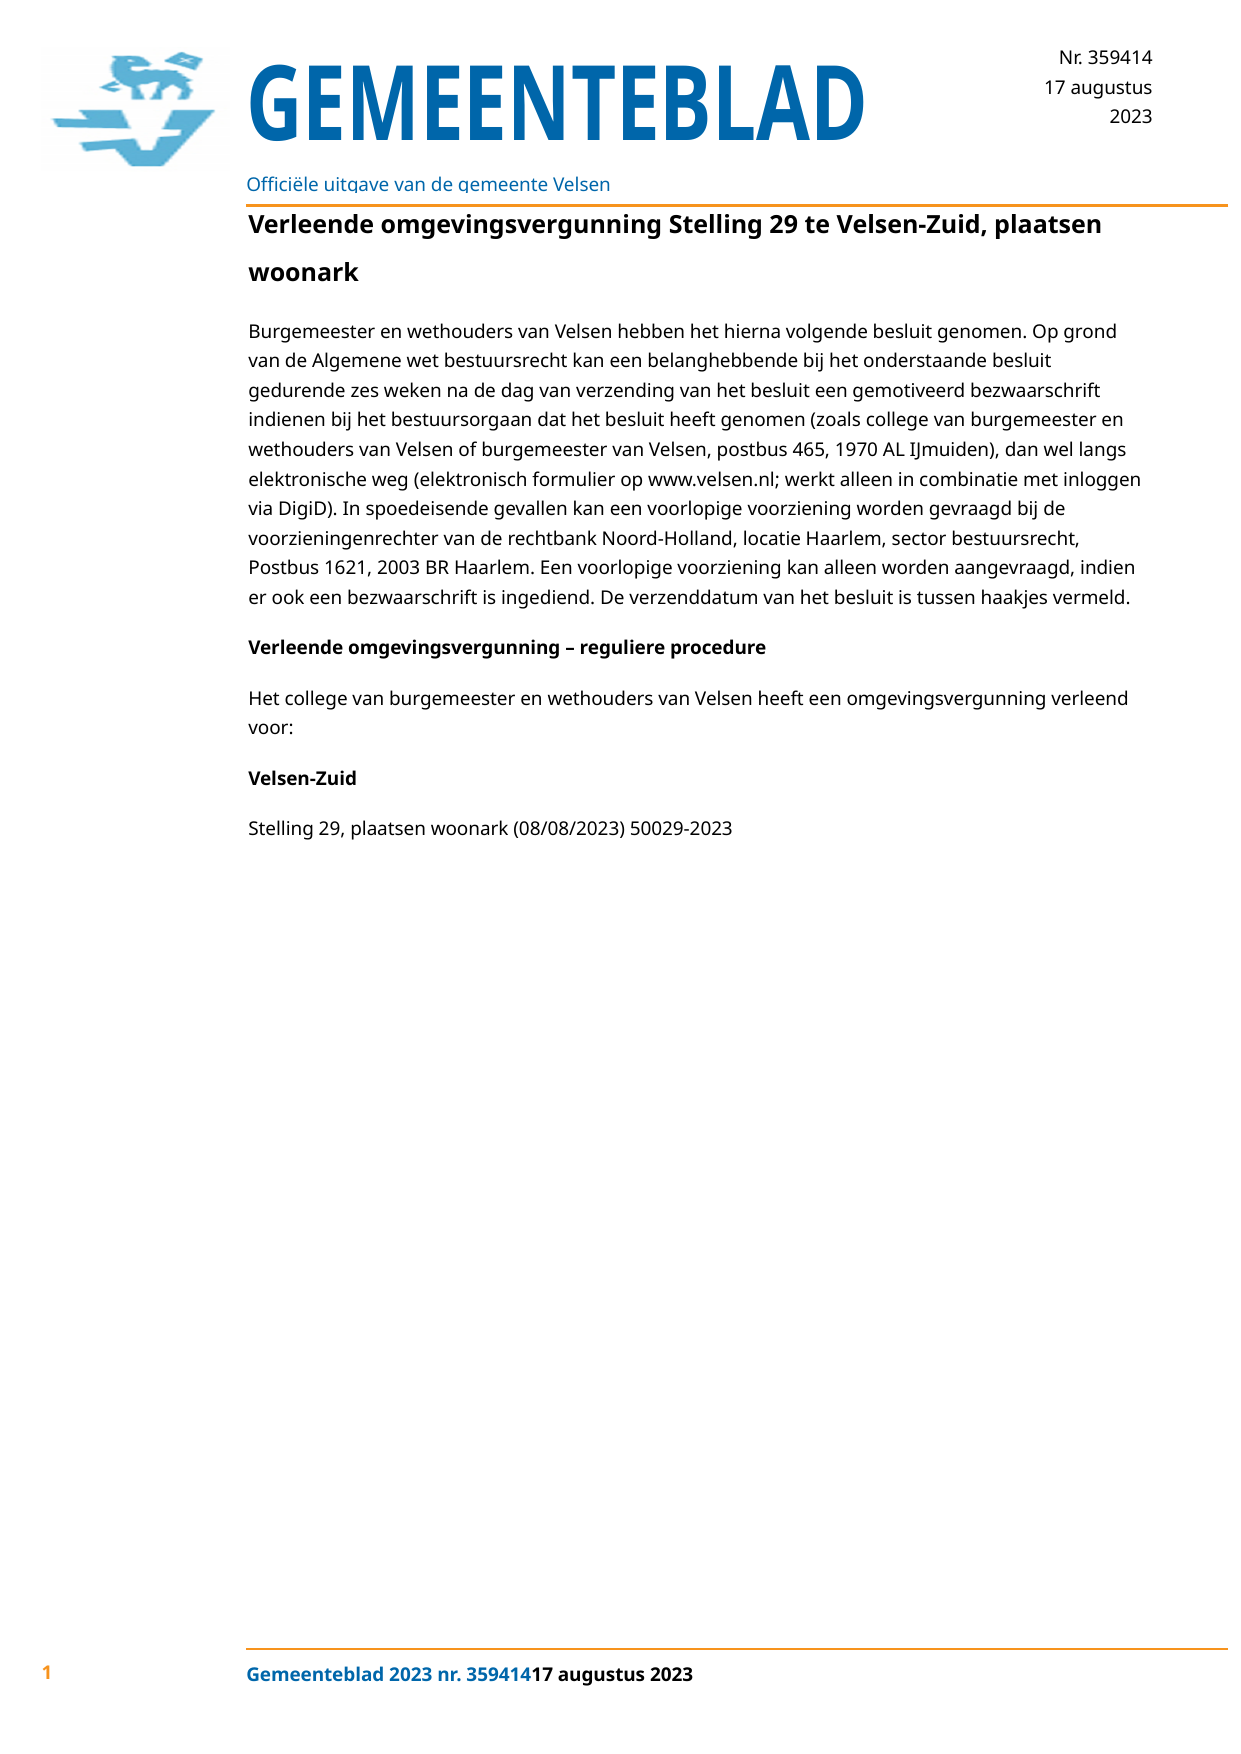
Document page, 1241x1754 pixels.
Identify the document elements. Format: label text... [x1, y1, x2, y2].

text Velsen-Zuid [248, 765, 1152, 791]
text Burgemeester en wethouders van Velsen hebben het hierna volgende besluit genomen. Op grond van de Algemene wet bestuursrecht kan een belanghebbende bij het onderstaande besluit gedurende zes weken na de dag van verzending van het besluit een gemotiveerd bezwaarschrift indienen bij het bestuursorgaan dat het besluit heeft genomen (zoals college van burgemeester en wethouders van Velsen of burgemeester van Velsen, postbus 465, 1970 AL IJmuiden), dan wel langs elektronische weg (elektronisch formulier op www.velsen.nl; werkt alleen in combinatie met inloggen via DigiD). In spoedeisende gevallen kan een voorlopige voorziening worden gevraagd bij de voorzieningenrechter van de rechtbank Noord-Holland, locatie Haarlem, sector bestuursrecht, Postbus 1621, 2003 BR Haarlem. Een voorlopige voorziening kan alleen worden aangevraagd, indien er ook een bezwaarschrift is ingediend. De verzenddatum van het besluit is tussen haakjes vermeld. [248, 318, 1152, 610]
text Verleende omgevingsvergunning Stelling 29 te Velsen-Zuid, plaatsen woonark [248, 207, 1152, 288]
text Verleende omgevingsvergunning – reguliere procedure [248, 634, 1152, 660]
text Stelling 29, plaatsen woonark (08/08/2023) 50029-2023 [248, 815, 1152, 841]
text Het college van burgemeester en wethouders van Velsen heeft een omgevingsvergunning verleend voor: [248, 685, 1152, 740]
picture [41, 47, 231, 172]
